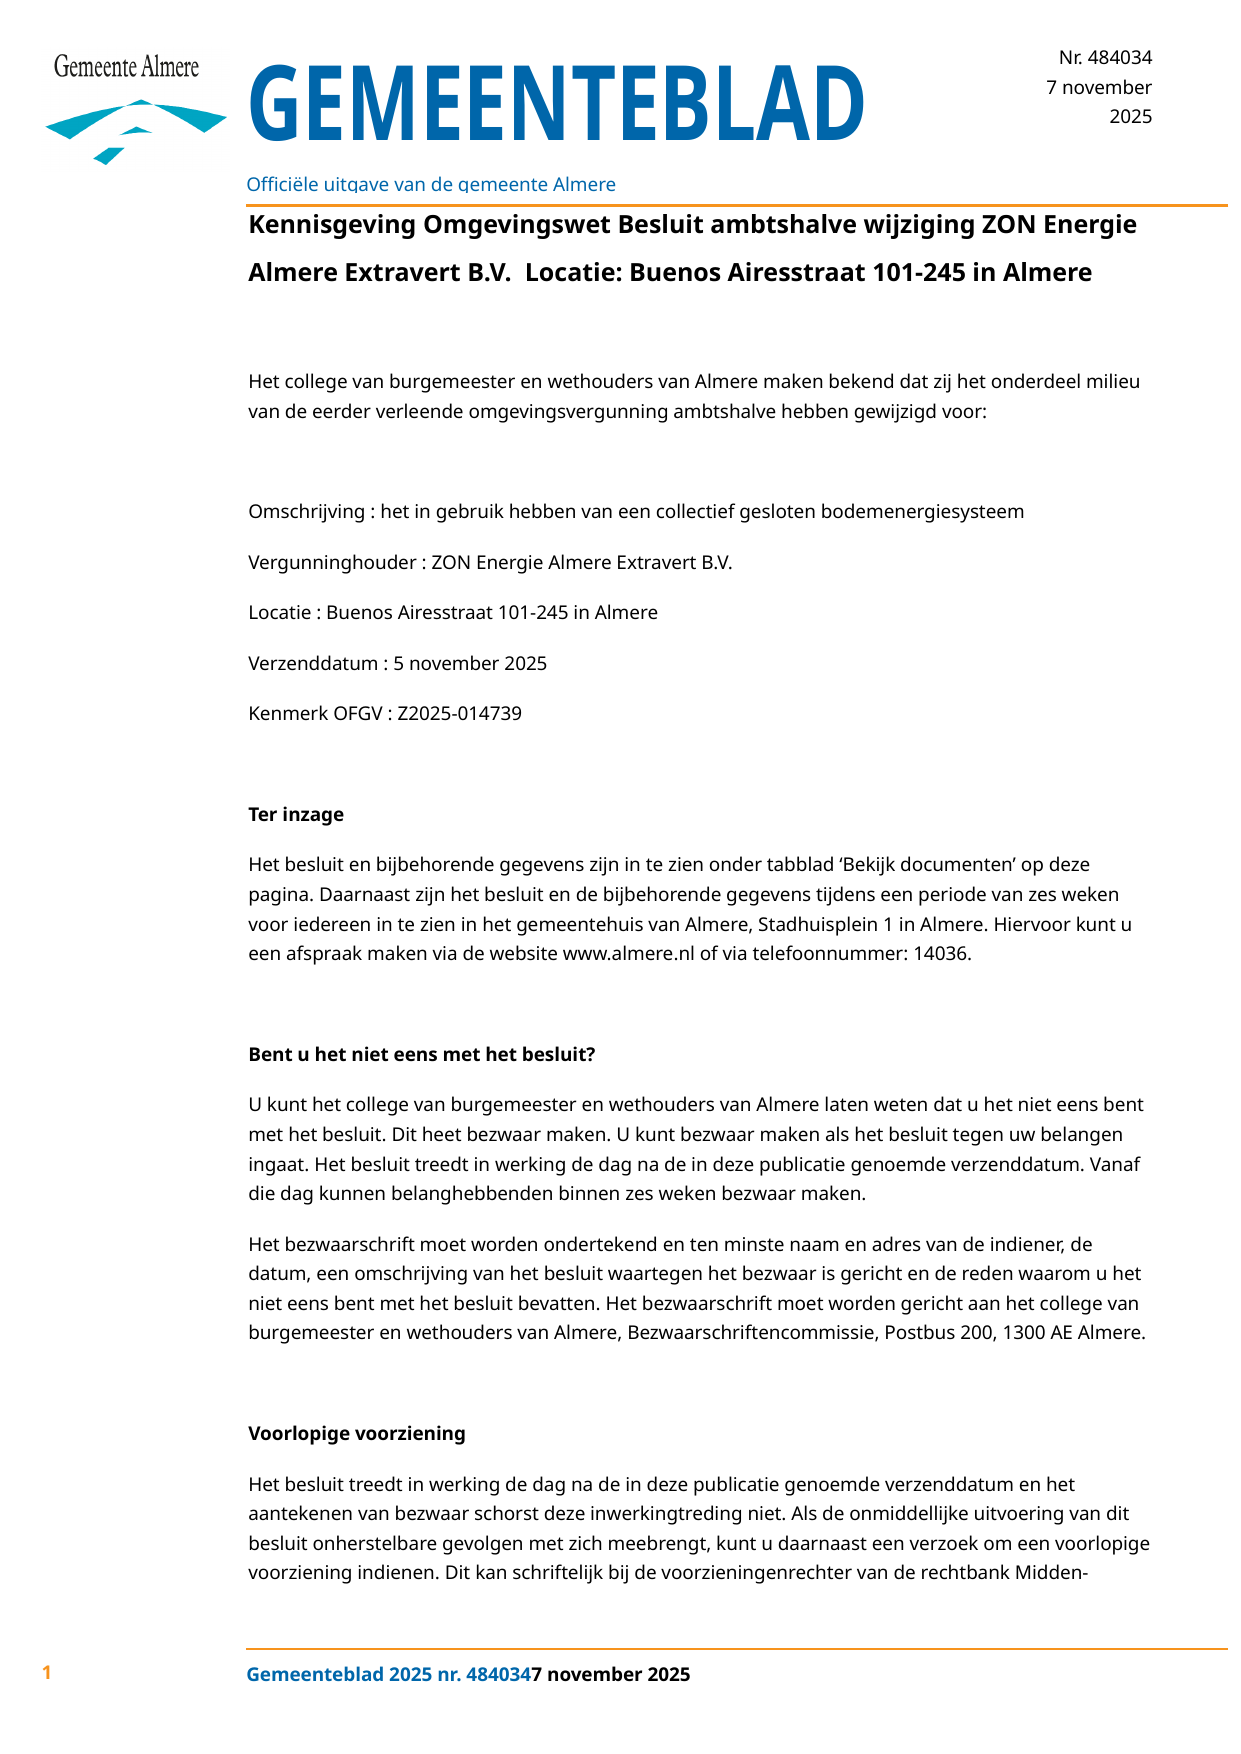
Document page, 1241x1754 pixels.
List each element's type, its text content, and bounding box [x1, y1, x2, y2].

text Het besluit en bijbehorende gegevens zijn in te zien onder tabblad ‘Bekijk documenten’ op deze pagina. Daarnaast zijn het besluit en de bijbehorende gegevens tijdens een periode van zes weken voor iedereen in te zien in het gemeentehuis van Almere, Stadhuisplein 1 in Almere. Hiervoor kunt u een afspraak maken via de website www.almere.nl of via telefoonnummer: 14036. [248, 852, 1152, 966]
text Bent u het niet eens met het besluit? [248, 1041, 1152, 1067]
text Kennisgeving Omgevingswet Besluit ambtshalve wijziging ZON Energie Almere Extravert B.V. Locatie: Buenos Airesstraat 101-245 in Almere [248, 207, 1152, 288]
text Voorlopige voorziening [248, 1420, 1152, 1446]
text Het bezwaarschrift moet worden ondertekend en ten minste naam en adres van de indiener, de datum, een omschrijving van het besluit waartegen het bezwaar is gericht en de reden waarom u het niet eens bent met het besluit bevatten. Het bezwaarschrift moet worden gericht aan het college van burgemeester en wethouders van Almere, Bezwaarschriftencommissie, Postbus 200, 1300 AE Almere. [248, 1231, 1152, 1345]
text Het besluit treedt in werking de dag na de in deze publicatie genoemde verzenddatum en het aantekenen van bezwaar schorst deze inwerkingtreding niet. Als de onmiddellijke uitvoering van dit besluit onherstelbare gevolgen met zich meebrengt, kunt u daarnaast een verzoek om een voorlopige voorziening indienen. Dit kan schriftelijk bij de voorzieningenrechter van de rechtbank Midden- [248, 1471, 1152, 1585]
text U kunt het college van burgemeester en wethouders van Almere laten weten dat u het niet eens bent met het besluit. Dit heet bezwaar maken. U kunt bezwaar maken als het besluit tegen uw belangen ingaat. Het besluit treedt in werking de dag na de in deze publicatie genoemde verzenddatum. Vanaf die dag kunnen belanghebbenden binnen zes weken bezwaar maken. [248, 1092, 1152, 1206]
text Ter inzage [248, 801, 1152, 827]
text Vergunninghouder : ZON Energie Almere Extravert B.V. [248, 549, 1152, 575]
text Verzenddatum : 5 november 2025 [248, 650, 1152, 676]
text Kenmerk OFGV : Z2025-014739 [248, 700, 1152, 726]
text Het college van burgemeester en wethouders van Almere maken bekend dat zij het onderdeel milieu van de eerder verleende omgevingsvergunning ambtshalve hebben gewijzigd voor: [248, 368, 1152, 424]
text Locatie : Buenos Airesstraat 101-245 in Almere [248, 599, 1152, 625]
picture [41, 47, 231, 172]
text Omschrijving : het in gebruik hebben van een collectief gesloten bodemenergiesysteem [248, 499, 1152, 524]
